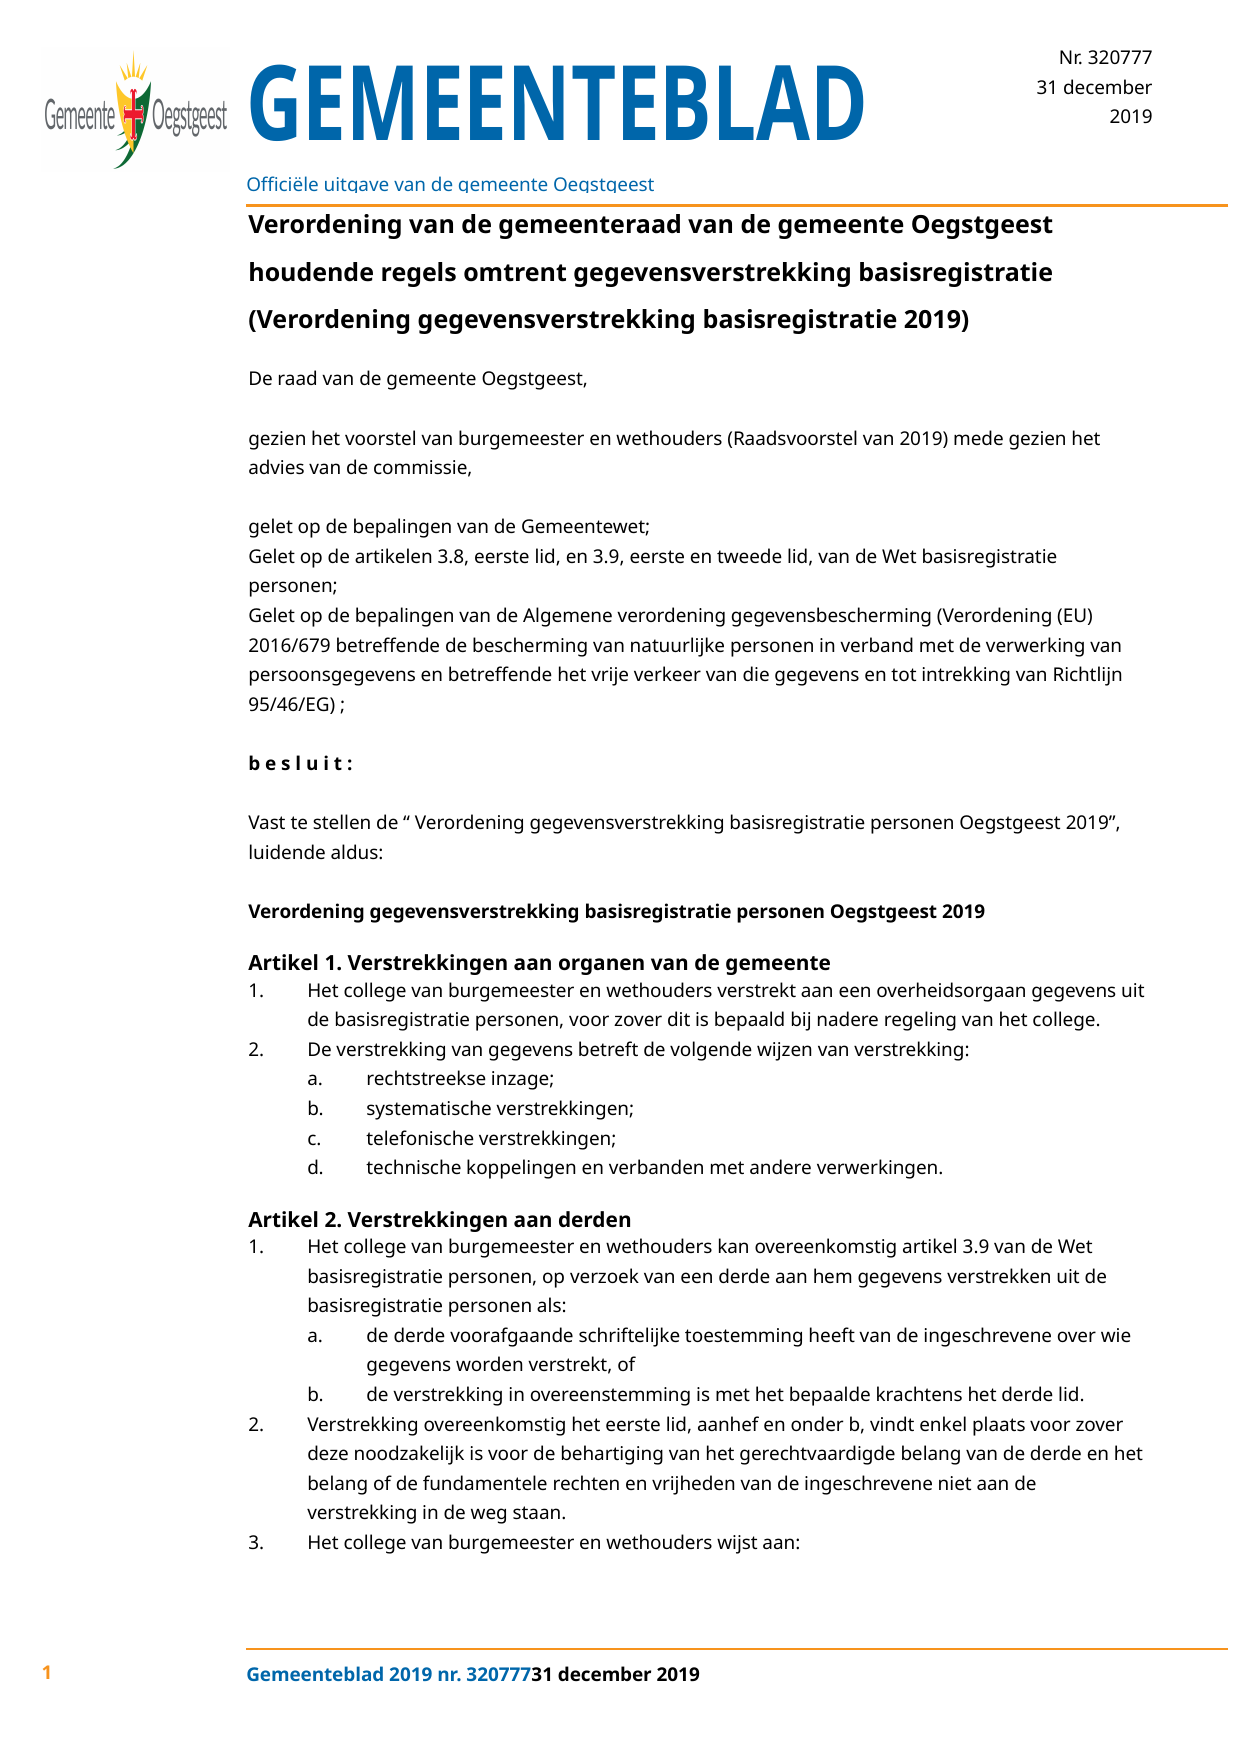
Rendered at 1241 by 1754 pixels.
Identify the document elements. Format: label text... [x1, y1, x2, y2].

list De verstrekking van gegevens betreft de volgende wijzen van verstrekking: [248, 1036, 1152, 1062]
list telefonische verstrekkingen; [307, 1125, 1152, 1151]
text Vast te stellen de “ Verordening gegevensverstrekking basisregistratie personen Oegstgeest 2019”, luidende aldus: [248, 809, 1152, 864]
picture [41, 47, 231, 172]
list Het college van burgemeester en wethouders kan overeenkomstig artikel 3.9 van de Wet basisregistratie personen, op verzoek van een derde aan hem gegevens verstrekken uit de basisregistratie personen als: [248, 1233, 1152, 1318]
text Verordening van de gemeenteraad van de gemeente Oegstgeest houdende regels omtrent gegevensverstrekking basisregistratie (Verordening gegevensverstrekking basisregistratie 2019) [248, 207, 1152, 336]
text gezien het voorstel van burgemeester en wethouders (Raadsvoorstel van 2019) mede gezien het advies van de commissie, [248, 425, 1152, 480]
list de derde voorafgaande schriftelijke toestemming heeft van de ingeschrevene over wie gegevens worden verstrekt, of [307, 1322, 1152, 1377]
text Verordening gegevensverstrekking basisregistratie personen Oegstgeest 2019 [248, 898, 1152, 924]
text b e s l u i t : [248, 750, 1152, 776]
text De raad van de gemeente Oegstgeest, [248, 366, 1152, 391]
list Het college van burgemeester en wethouders verstrekt aan een overheidsorgaan gegevens uit de basisregistratie personen, voor zover dit is bepaald bij nadere regeling van het college. [248, 977, 1152, 1032]
text gelet op de bepalingen van de Gemeentewet; [248, 513, 1152, 539]
text Gelet op de bepalingen van de Algemene verordening gegevensbescherming (Verordening (EU) 2016/679 betreffende de bescherming van natuurlijke personen in verband met de verwerking van persoonsgegevens en betreffende het vrije verkeer van die gegevens en tot intrekking van Richtlijn 95/46/EG) ; [248, 602, 1152, 717]
text Artikel 1. Verstrekkingen aan organen van de gemeente [248, 948, 1152, 977]
list technische koppelingen en verbanden met andere verwerkingen. [307, 1154, 1152, 1180]
list Verstrekking overeenkomstig het eerste lid, aanhef en onder b, vindt enkel plaats voor zover deze noodzakelijk is voor de behartiging van het gerechtvaardigde belang van de derde en het belang of de fundamentele rechten en vrijheden van de ingeschrevene niet aan de verstrekking in de weg staan. [248, 1411, 1152, 1525]
list rechtstreekse inzage; [307, 1066, 1152, 1091]
text Artikel 2. Verstrekkingen aan derden [248, 1205, 1152, 1233]
list Het college van burgemeester en wethouders wijst aan: [248, 1529, 1152, 1555]
list systematische verstrekkingen; [307, 1095, 1152, 1121]
list de verstrekking in overeenstemming is met het bepaalde krachtens het derde lid. [307, 1381, 1152, 1407]
text Gelet op de artikelen 3.8, eerste lid, en 3.9, eerste en tweede lid, van de Wet basisregistratie personen; [248, 543, 1152, 598]
